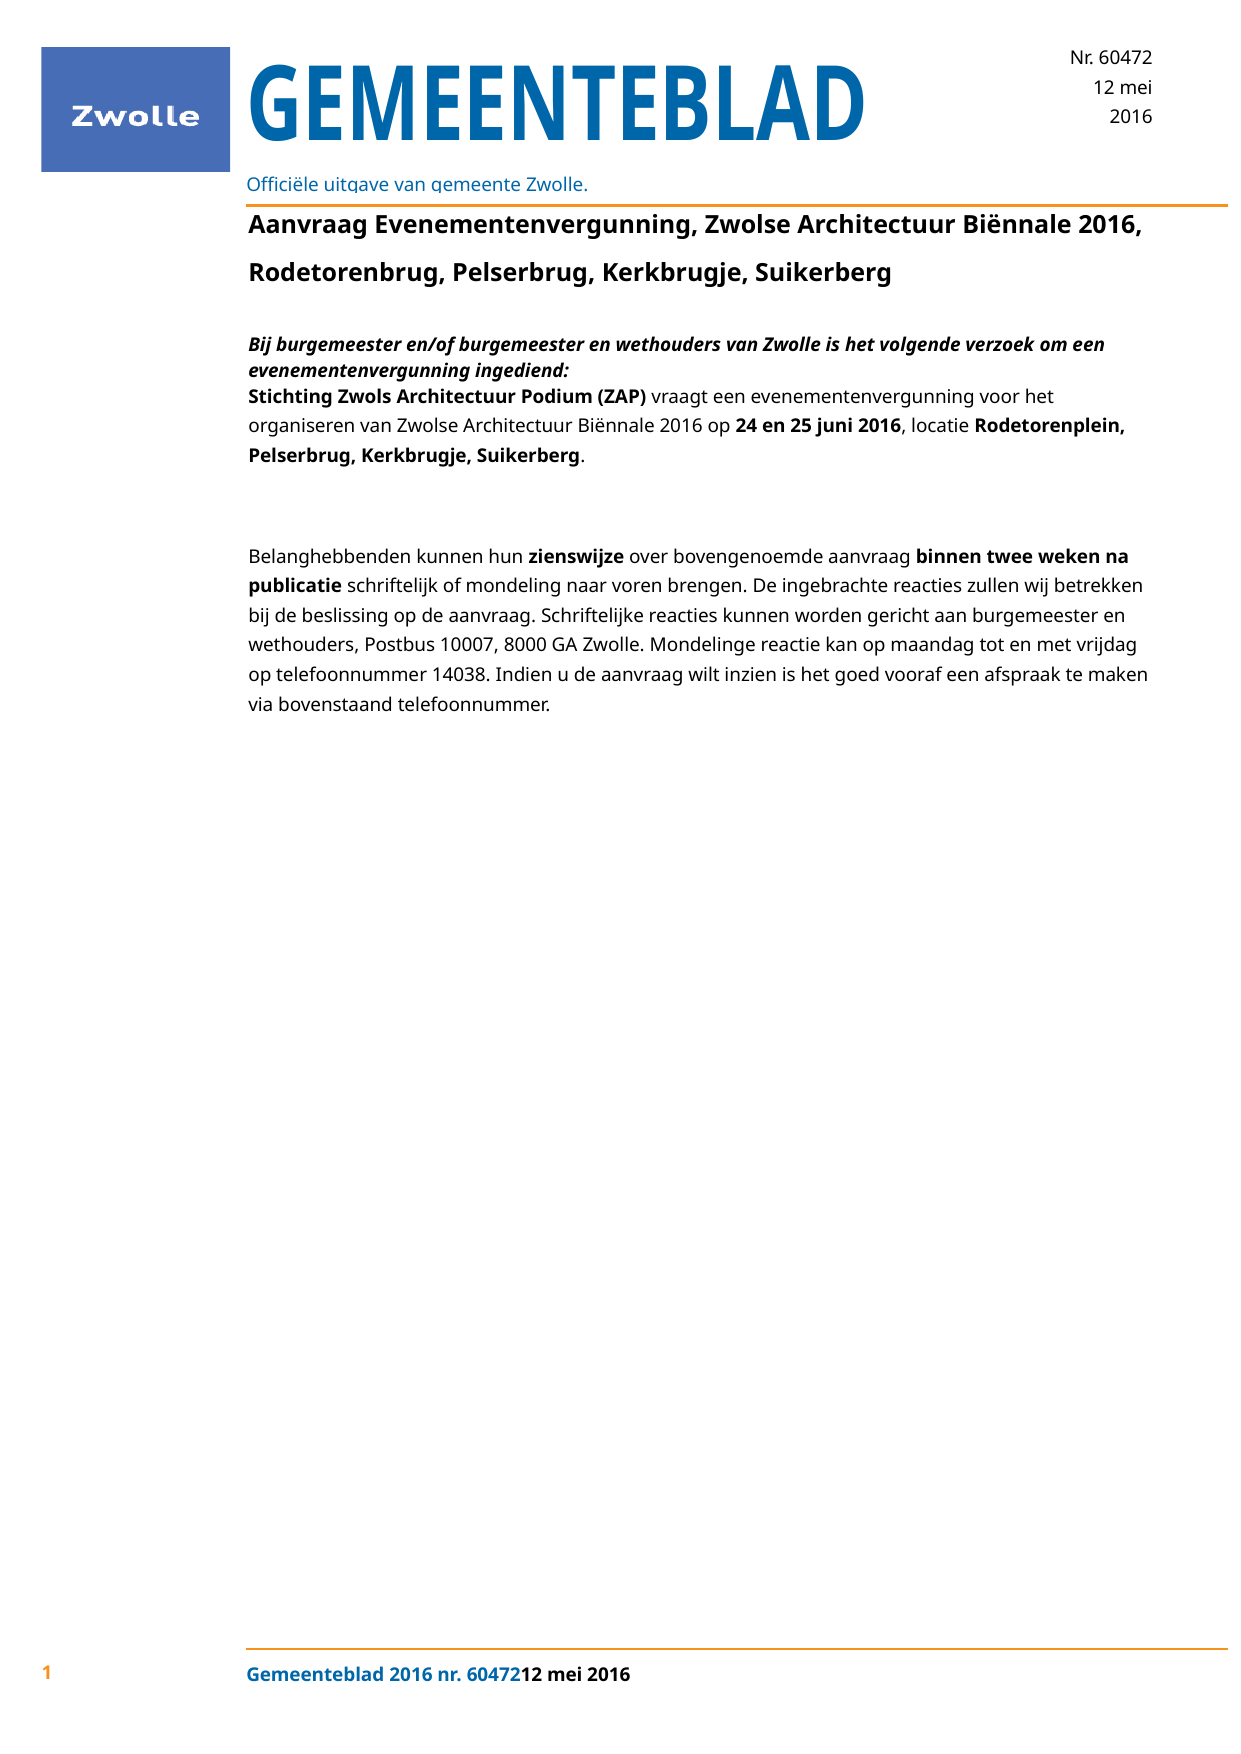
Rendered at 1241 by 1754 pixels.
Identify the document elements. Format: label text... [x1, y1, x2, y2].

text Aanvraag Evenementenvergunning, Zwolse Architectuur Biënnale 2016, Rodetorenbrug, Pelserbrug, Kerkbrugje, Suikerberg [248, 207, 1152, 288]
text Stichting Zwols Architectuur Podium (ZAP) vraagt een evenementenvergunning voor het organiseren van Zwolse Architectuur Biënnale 2016 op 24 en 25 juni 2016, locatie Rodetorenplein, Pelserbrug, Kerkbrugje, Suikerberg. [248, 383, 1152, 468]
picture [41, 47, 231, 172]
text Bij burgemeester en/of burgemeester en wethouders van Zwolle is het volgende verzoek om een evenementenvergunning ingediend: [248, 331, 1152, 383]
text Belanghebbenden kunnen hun zienswijze over bovengenoemde aanvraag binnen twee weken na publicatie schriftelijk of mondeling naar voren brengen. De ingebrachte reacties zullen wij betrekken bij de beslissing op de aanvraag. Schriftelijke reacties kunnen worden gericht aan burgemeester en wethouders, Postbus 10007, 8000 GA Zwolle. Mondelinge reactie kan op maandag tot en met vrijdag op telefoonnummer 14038. Indien u de aanvraag wilt inzien is het goed vooraf een afspraak te maken via bovenstaand telefoonnummer. [248, 543, 1152, 717]
